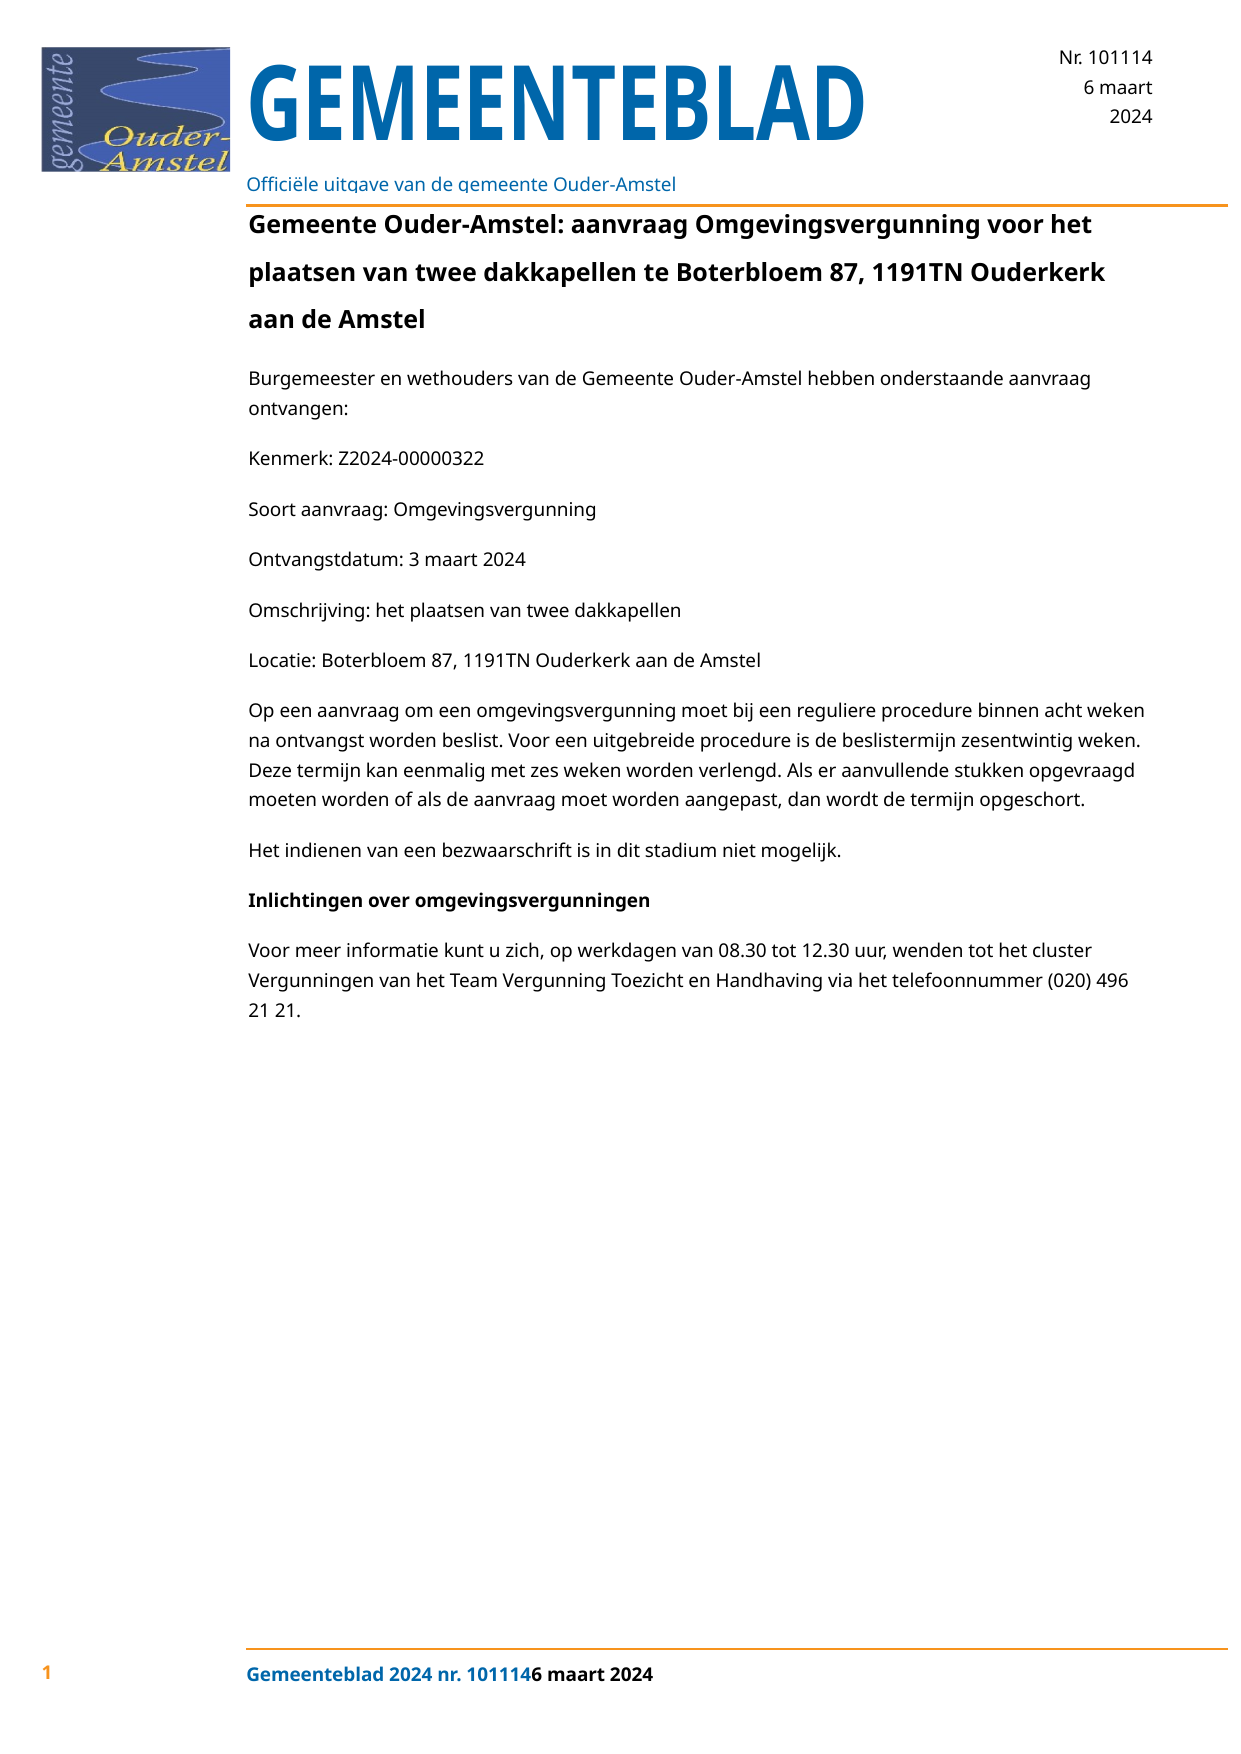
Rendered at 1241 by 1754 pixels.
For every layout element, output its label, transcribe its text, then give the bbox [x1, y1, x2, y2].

text Inlichtingen over omgevingsvergunningen [248, 887, 1152, 913]
text Soort aanvraag: Omgevingsvergunning [248, 496, 1152, 522]
text Locatie: Boterbloem 87, 1191TN Ouderkerk aan de Amstel [248, 647, 1152, 673]
picture [41, 47, 231, 172]
text Omschrijving: het plaatsen van twee dakkapellen [248, 597, 1152, 622]
text Op een aanvraag om een omgevingsvergunning moet bij een reguliere procedure binnen acht weken na ontvangst worden beslist. Voor een uitgebreide procedure is de beslistermijn zesentwintig weken. Deze termijn kan eenmalig met zes weken worden verlengd. Als er aanvullende stukken opgevraagd moeten worden of als de aanvraag moet worden aangepast, dan wordt de termijn opgeschort. [248, 698, 1152, 812]
text Het indienen van een bezwaarschrift is in dit stadium niet mogelijk. [248, 837, 1152, 862]
text Burgemeester en wethouders van de Gemeente Ouder-Amstel hebben onderstaande aanvraag ontvangen: [248, 366, 1152, 421]
text Ontvangstdatum: 3 maart 2024 [248, 546, 1152, 572]
text Gemeente Ouder-Amstel: aanvraag Omgevingsvergunning voor het plaatsen van twee dakkapellen te Boterbloem 87, 1191TN Ouderkerk aan de Amstel [248, 207, 1152, 336]
text Voor meer informatie kunt u zich, op werkdagen van 08.30 tot 12.30 uur, wenden tot het cluster Vergunningen van het Team Vergunning Toezicht en Handhaving via het telefoonnummer (020) 496 21 21. [248, 938, 1152, 1022]
text Kenmerk: Z2024-00000322 [248, 446, 1152, 471]
